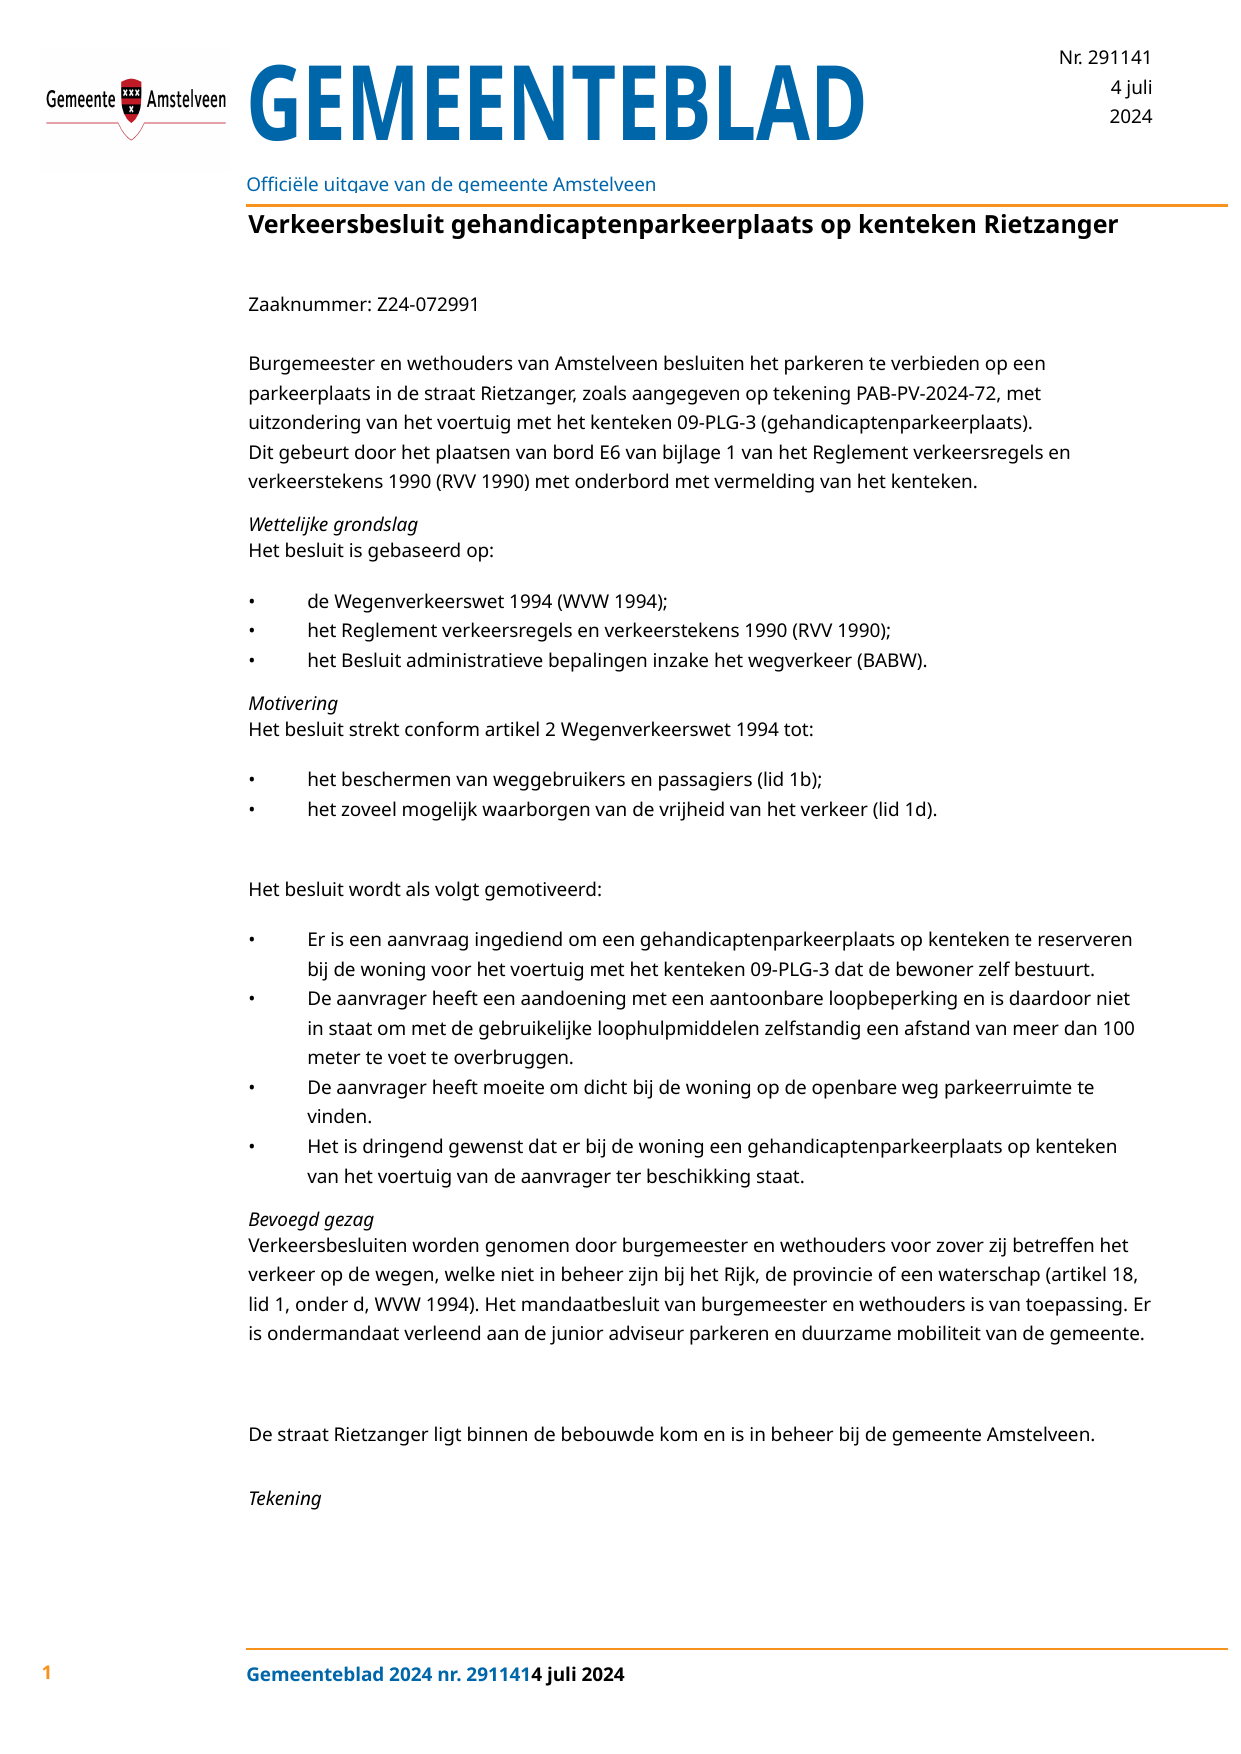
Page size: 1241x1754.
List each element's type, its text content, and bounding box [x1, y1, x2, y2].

list de Wegenverkeerswet 1994 (WVW 1994); [248, 588, 1152, 613]
list het zoveel mogelijk waarborgen van de vrijheid van het verkeer (lid 1d). [248, 796, 1152, 822]
text Dit gebeurt door het plaatsen van bord E6 van bijlage 1 van het Reglement verkeersregels en verkeerstekens 1990 (RVV 1990) met onderbord met vermelding van het kenteken. [248, 439, 1152, 494]
text Motivering [248, 690, 1152, 716]
list Het is dringend gewenst dat er bij de woning een gehandicaptenparkeerplaats op kenteken van het voertuig van de aanvrager ter beschikking staat. [248, 1133, 1152, 1189]
text De straat Rietzanger ligt binnen de bebouwde kom en is in beheer bij de gemeente Amstelveen. [248, 1421, 1152, 1447]
text Verkeersbesluiten worden genomen door burgemeester en wethouders voor zover zij betreffen het verkeer op de wegen, welke niet in beheer zijn bij het Rijk, de provincie of een waterschap (artikel 18, lid 1, onder d, WVW 1994). Het mandaatbesluit van burgemeester en wethouders is van toepassing. Er is ondermandaat verleend aan de junior adviseur parkeren en duurzame mobiliteit van de gemeente. [248, 1232, 1152, 1346]
list De aanvrager heeft een aandoening met een aantoonbare loopbeperking en is daardoor niet in staat om met de gebruikelijke loophulpmiddelen zelfstandig een afstand van meer dan 100 meter te voet te overbruggen. [248, 985, 1152, 1070]
list het Reglement verkeersregels en verkeerstekens 1990 (RVV 1990); [248, 617, 1152, 643]
text Burgemeester en wethouders van Amstelveen besluiten het parkeren te verbieden op een parkeerplaats in de straat Rietzanger, zoals aangegeven op tekening PAB-PV-2024-72, met uitzondering van het voertuig met het kenteken 09-PLG-3 (gehandicaptenparkeerplaats). [248, 350, 1152, 435]
text Het besluit wordt als volgt gemotiveerd: [248, 876, 1152, 902]
text Zaaknummer: Z24-072991 [248, 291, 1152, 317]
text Wettelijke grondslag [248, 512, 1152, 537]
text Tekening [248, 1485, 1152, 1511]
list het beschermen van weggebruikers en passagiers (lid 1b); [248, 766, 1152, 792]
list het Besluit administratieve bepalingen inzake het wegverkeer (BABW). [248, 647, 1152, 673]
list De aanvrager heeft moeite om dicht bij de woning op de openbare weg parkeerruimte te vinden. [248, 1074, 1152, 1129]
text Het besluit is gebaseerd op: [248, 537, 1152, 563]
text Het besluit strekt conform artikel 2 Wegenverkeerswet 1994 tot: [248, 716, 1152, 742]
text Verkeersbesluit gehandicaptenparkeerplaats op kenteken Rietzanger [248, 207, 1152, 241]
text Bevoegd gezag [248, 1206, 1152, 1232]
picture [41, 47, 231, 172]
list Er is een aanvraag ingediend om een gehandicaptenparkeerplaats op kenteken te reserveren bij de woning voor het voertuig met het kenteken 09-PLG-3 dat de bewoner zelf bestuurt. [248, 926, 1152, 982]
